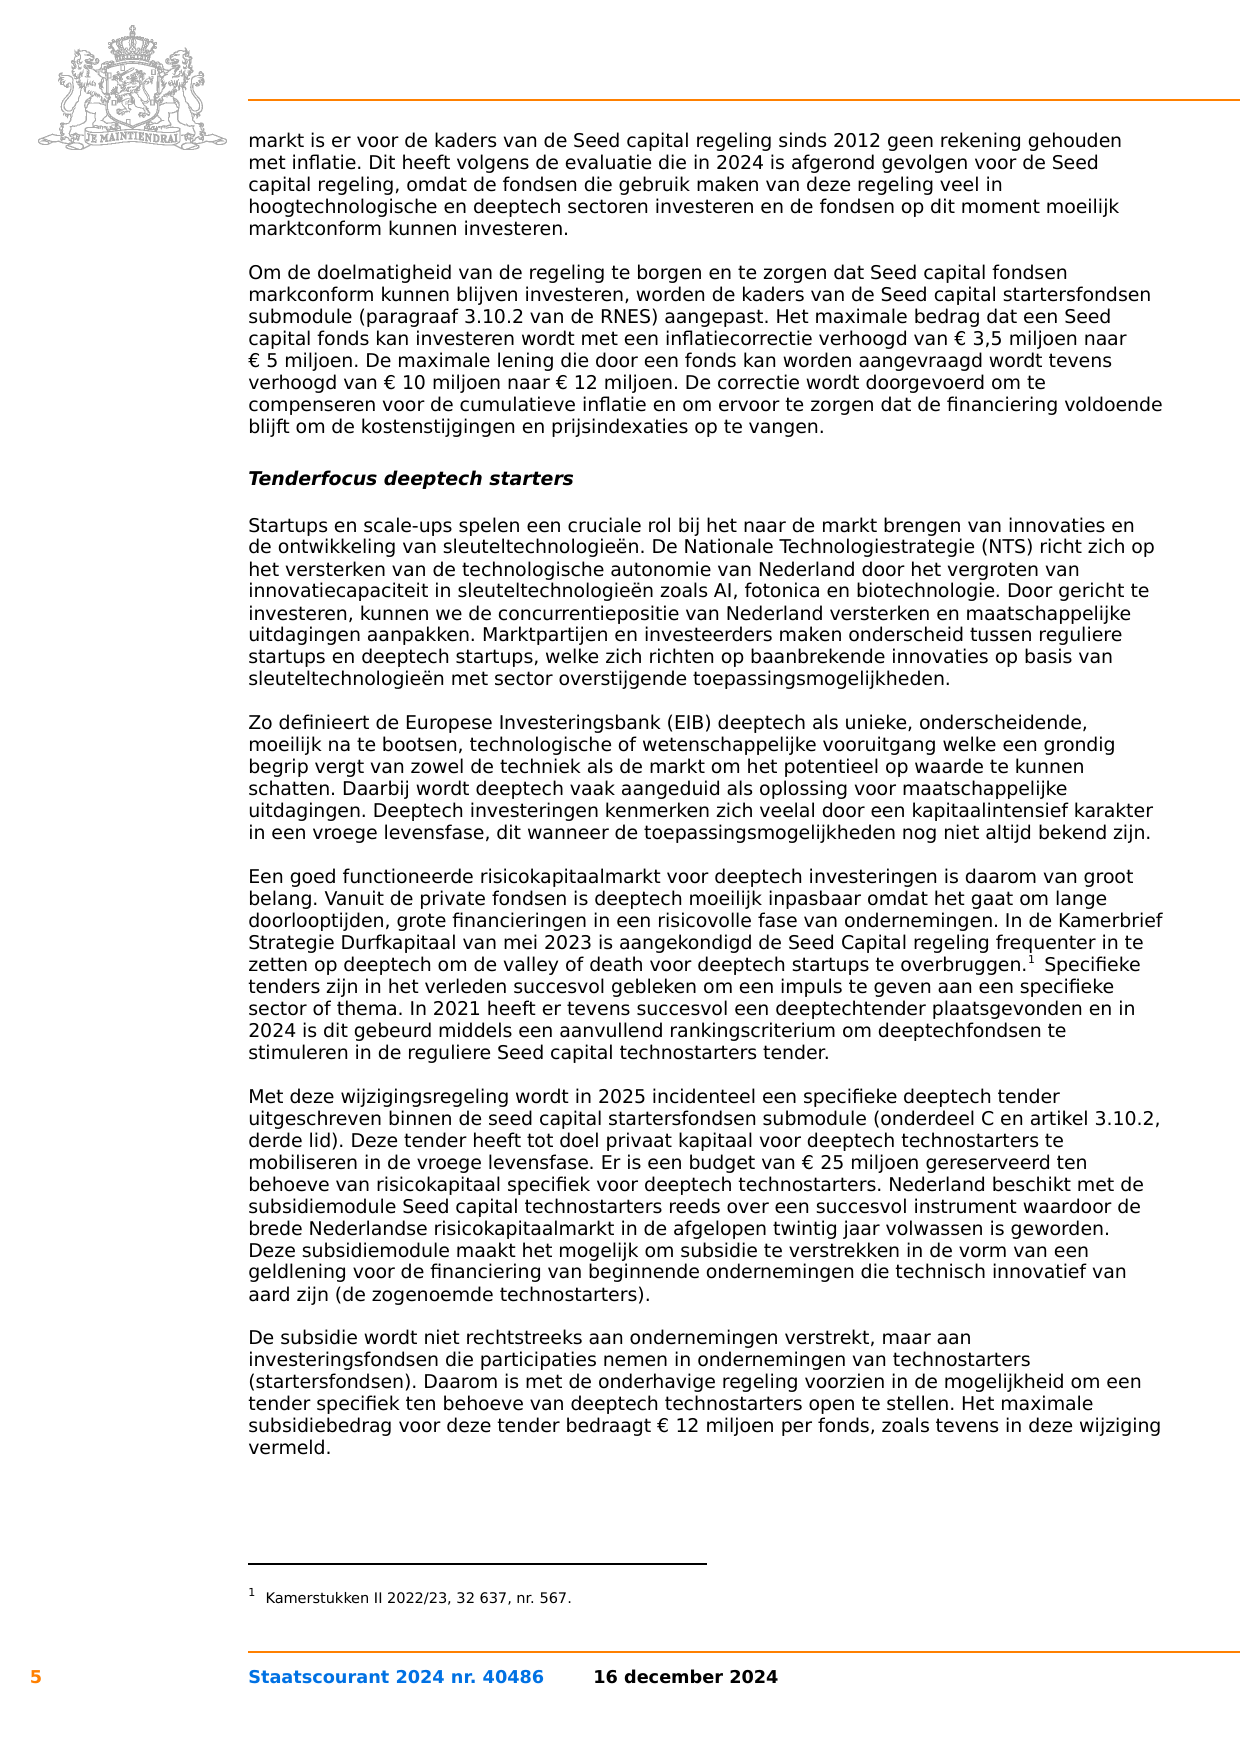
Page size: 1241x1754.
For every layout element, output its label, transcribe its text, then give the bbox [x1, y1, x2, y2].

text Zo definieert de Europese Investeringsbank (EIB) deeptech als unieke, onderscheidende, moeilijk na te bootsen, technologische of wetenschappelijke vooruitgang welke een grondig begrip vergt van zowel de techniek als de markt om het potentieel op waarde te kunnen schatten. Daarbij wordt deeptech vaak aangeduid als oplossing voor maatschappelijke uitdagingen. Deeptech investeringen kenmerken zich veelal door een kapitaalintensief karakter in een vroege levensfase, dit wanneer de toepassingsmogelijkheden nog niet altijd bekend zijn. [248, 712, 1163, 844]
picture [38, 25, 227, 150]
text Met deze wijzigingsregeling wordt in 2025 incidenteel een specifieke deeptech tender uitgeschreven binnen de seed capital startersfondsen submodule (onderdeel C en artikel 3.10.2, derde lid). Deze tender heeft tot doel privaat kapitaal voor deeptech technostarters te mobiliseren in de vroege levensfase. Er is een budget van € 25 miljoen gereserveerd ten behoeve van risicokapitaal specifiek voor deeptech technostarters. Nederland beschikt met de subsidiemodule Seed capital technostarters reeds over een succesvol instrument waardoor de brede Nederlandse risicokapitaalmarkt in de afgelopen twintig jaar volwassen is geworden. Deze subsidiemodule maakt het mogelijk om subsidie te verstrekken in de vorm van een geldlening voor de financiering van beginnende ondernemingen die technisch innovatief van aard zijn (de zogenoemde technostarters). [248, 1086, 1163, 1305]
subtitle Tenderfocus deeptech starters [248, 467, 1163, 489]
text Om de doelmatigheid van de regeling te borgen en te zorgen dat Seed capital fondsen markconform kunnen blijven investeren, worden de kaders van de Seed capital startersfondsen submodule (paragraaf 3.10.2 van de RNES) aangepast. Het maximale bedrag dat een Seed capital fonds kan investeren wordt met een inflatiecorrectie verhoogd van € 3,5 miljoen naar € 5 miljoen. De maximale lening die door een fonds kan worden aangevraagd wordt tevens verhoogd van € 10 miljoen naar € 12 miljoen. De correctie wordt doorgevoerd om te compenseren voor de cumulatieve inflatie en om ervoor te zorgen dat de financiering voldoende blijft om de kostenstijgingen en prijsindexaties op te vangen. [248, 262, 1163, 437]
text De subsidie wordt niet rechtstreeks aan ondernemingen verstrekt, maar aan investeringsfondsen die participaties nemen in ondernemingen van technostarters (startersfondsen). Daarom is met de onderhavige regeling voorzien in de mogelijkheid om een tender specifiek ten behoeve van deeptech technostarters open te stellen. Het maximale subsidiebedrag voor deze tender bedraagt € 12 miljoen per fonds, zoals tevens in deze wijziging vermeld. [248, 1327, 1163, 1459]
text Een goed functioneerde risicokapitaalmarkt voor deeptech investeringen is daarom van groot belang. Vanuit de private fondsen is deeptech moeilijk inpasbaar omdat het gaat om lange doorlooptijden, grote financieringen in een risicovolle fase van ondernemingen. In de Kamerbrief Strategie Durfkapitaal van mei 2023 is aangekondigd de Seed Capital regeling frequenter in te zetten op deeptech om de valley of death voor deeptech startups te overbruggen. Specifieke tenders zijn in het verleden succesvol gebleken om een impuls te geven aan een specifieke sector of thema. In 2021 heeft er tevens succesvol een deeptechtender plaatsgevonden en in 2024 is dit gebeurd middels een aanvullend rankingscriterium om deeptechfondsen te stimuleren in de reguliere Seed capital technostarters tender. [248, 866, 1163, 1064]
text Startups en scale-ups spelen een cruciale rol bij het naar de markt brengen van innovaties en de ontwikkeling van sleuteltechnologieën. De Nationale Technologiestrategie (NTS) richt zich op het versterken van de technologische autonomie van Nederland door het vergroten van innovatiecapaciteit in sleuteltechnologieën zoals AI, fotonica en biotechnologie. Door gericht te investeren, kunnen we de concurrentiepositie van Nederland versterken en maatschappelijke uitdagingen aanpakken. Marktpartijen en investeerders maken onderscheid tussen reguliere startups en deeptech startups, welke zich richten op baanbrekende innovaties op basis van sleuteltechnologieën met sector overstijgende toepassingsmogelijkheden. [248, 514, 1163, 690]
text Kamerstukken II 2022/23, 32 637, nr. 567. [248, 1586, 1163, 1608]
text markt is er voor de kaders van de Seed capital regeling sinds 2012 geen rekening gehouden met inflatie. Dit heeft volgens de evaluatie die in 2024 is afgerond gevolgen voor de Seed capital regeling, omdat de fondsen die gebruik maken van deze regeling veel in hoogtechnologische en deeptech sectoren investeren en de fondsen op dit moment moeilijk marktconform kunnen investeren. [248, 130, 1163, 240]
